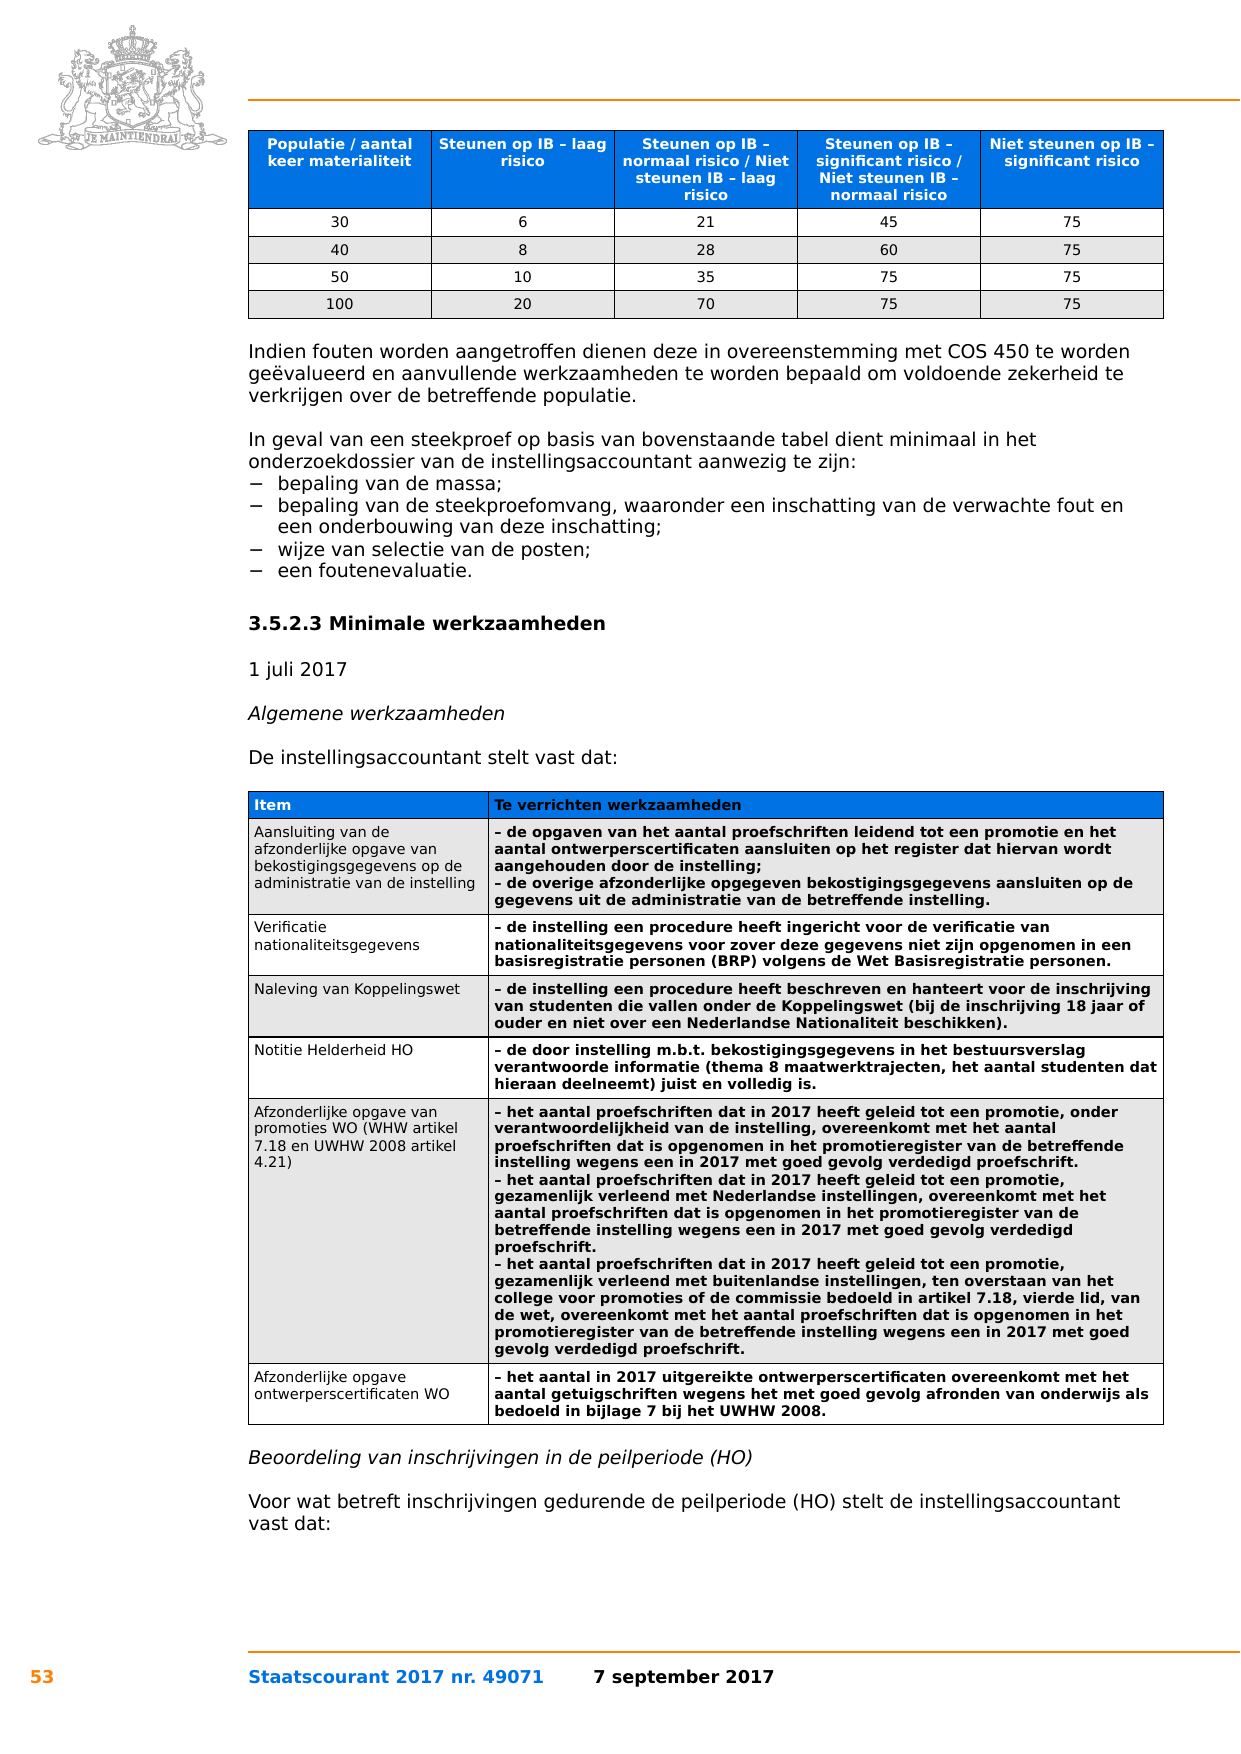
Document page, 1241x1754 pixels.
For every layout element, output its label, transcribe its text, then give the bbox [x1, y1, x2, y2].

text − bepaling van de massa; [248, 472, 1163, 494]
table_cell – de instelling een procedure heeft beschreven en hanteert voor de inschrijving van studenten die vallen onder de Koppelingswet (bij de inschrijving 18 jaar of ouder en niet over een Nederlandse Nationaliteit beschikken). [489, 976, 1163, 1036]
table_cell Notitie Helderheid HO [249, 1038, 488, 1098]
table_cell 20 [432, 291, 614, 318]
table_header Steunen op IB – normaal risico / Niet steunen IB – laag risico [615, 131, 797, 208]
table_cell 10 [432, 264, 614, 290]
table_cell Verificatie nationaliteitsgegevens [249, 915, 488, 975]
table_cell – de door instelling m.b.t. bekostigingsgegevens in het bestuursverslag verantwoorde informatie (thema 8 maatwerktrajecten, het aantal studenten dat hieraan deelneemt) juist en volledig is. [489, 1038, 1163, 1098]
table_cell 60 [798, 237, 980, 263]
text Indien fouten worden aangetroffen dienen deze in overeenstemming met COS 450 te worden geëvalueerd en aanvullende werkzaamheden te worden bepaald om voldoende zekerheid te verkrijgen over de betreffende populatie. [248, 341, 1163, 407]
table_cell 50 [249, 264, 431, 290]
picture [38, 25, 227, 150]
subtitle Algemene werkzaamheden [248, 703, 1163, 725]
subtitle Beoordeling van inschrijvingen in de peilperiode (HO) [248, 1447, 1163, 1469]
table_header Te verrichten werkzaamheden [489, 792, 1163, 818]
table_cell 75 [798, 264, 980, 290]
table_header Item [249, 792, 488, 818]
table_cell – de instelling een procedure heeft ingericht voor de verificatie van nationaliteitsgegevens voor zover deze gegevens niet zijn opgenomen in een basisregistratie personen (BRP) volgens de Wet Basisregistratie personen. [489, 915, 1163, 975]
table_header Populatie / aantal keer materialiteit [249, 131, 431, 208]
text Voor wat betreft inschrijvingen gedurende de peilperiode (HO) stelt de instellingsaccountant vast dat: [248, 1491, 1163, 1535]
table_cell 75 [798, 291, 980, 318]
table_cell 70 [615, 291, 797, 318]
table_cell – de opgaven van het aantal proefschriften leidend tot een promotie en het aantal ontwerperscertificaten aansluiten op het register dat hiervan wordt aangehouden door de instelling; – de overige afzonderlijke opgegeven bekostigingsgegevens aansluiten op de gegevens uit de administratie van de betreffende instelling. [489, 819, 1163, 914]
table_cell 8 [432, 237, 614, 263]
text De instellingsaccountant stelt vast dat: [248, 747, 1163, 769]
text In geval van een steekproef op basis van bovenstaande tabel dient minimaal in het onderzoekdossier van de instellingsaccountant aanwezig te zijn: [248, 428, 1163, 472]
table_cell 75 [981, 291, 1163, 318]
table_cell 35 [615, 264, 797, 290]
text − bepaling van de steekproefomvang, waaronder een inschatting van de verwachte fout en een onderbouwing van deze inschatting; [248, 494, 1163, 538]
table_header Steunen op IB – significant risico / Niet steunen IB – normaal risico [798, 131, 980, 208]
table_cell 21 [615, 209, 797, 236]
table_cell 75 [981, 209, 1163, 236]
table_cell – het aantal in 2017 uitgereikte ontwerperscertificaten overeenkomt met het aantal getuigschriften wegens het met goed gevolg afronden van onderwijs als bedoeld in bijlage 7 bij het UWHW 2008. [489, 1364, 1163, 1424]
table_cell 28 [615, 237, 797, 263]
table_cell 45 [798, 209, 980, 236]
table_cell – het aantal proefschriften dat in 2017 heeft geleid tot een promotie, onder verantwoordelijkheid van de instelling, overeenkomt met het aantal proefschriften dat is opgenomen in het promotieregister van de betreffende instelling wegens een in 2017 met goed gevolg verdedigd proefschrift. – het aantal proefschriften dat in 2017 heeft geleid tot een promotie, gezamenlijk verleend met Nederlandse instellingen, overeenkomt met het aantal proefschriften dat is opgenomen in het promotieregister van de betreffende instelling wegens een in 2017 met goed gevolg verdedigd proefschrift. – het aantal proefschriften dat in 2017 heeft geleid tot een promotie, gezamenlijk verleend met buitenlandse instellingen, ten overstaan van het college voor promoties of de commissie bedoeld in artikel 7.18, vierde lid, van de wet, overeenkomt met het aantal proefschriften dat is opgenomen in het promotieregister van de betreffende instelling wegens een in 2017 met goed gevolg verdedigd proefschrift. [489, 1099, 1163, 1363]
text − een foutenevaluatie. [248, 560, 1163, 582]
table_cell 75 [981, 264, 1163, 290]
text − wijze van selectie van de posten; [248, 538, 1163, 560]
table_cell Aansluiting van de afzonderlijke opgave van bekostigingsgegevens op de administratie van de instelling [249, 819, 488, 914]
table_cell Afzonderlijke opgave van promoties WO (WHW artikel 7.18 en UWHW 2008 artikel 4.21) [249, 1099, 488, 1363]
table_cell 75 [981, 237, 1163, 263]
table_header Niet steunen op IB – significant risico [981, 131, 1163, 208]
subtitle 3.5.2.3 Minimale werkzaamheden [248, 612, 1163, 634]
table_cell 6 [432, 209, 614, 236]
table_cell Naleving van Koppelingswet [249, 976, 488, 1036]
table_cell 30 [249, 209, 431, 236]
table_header Steunen op IB – laag risico [432, 131, 614, 208]
text 1 juli 2017 [248, 659, 1163, 681]
table_cell 40 [249, 237, 431, 263]
table_cell Afzonderlijke opgave ontwerperscertificaten WO [249, 1364, 488, 1424]
table_cell 100 [249, 291, 431, 318]
